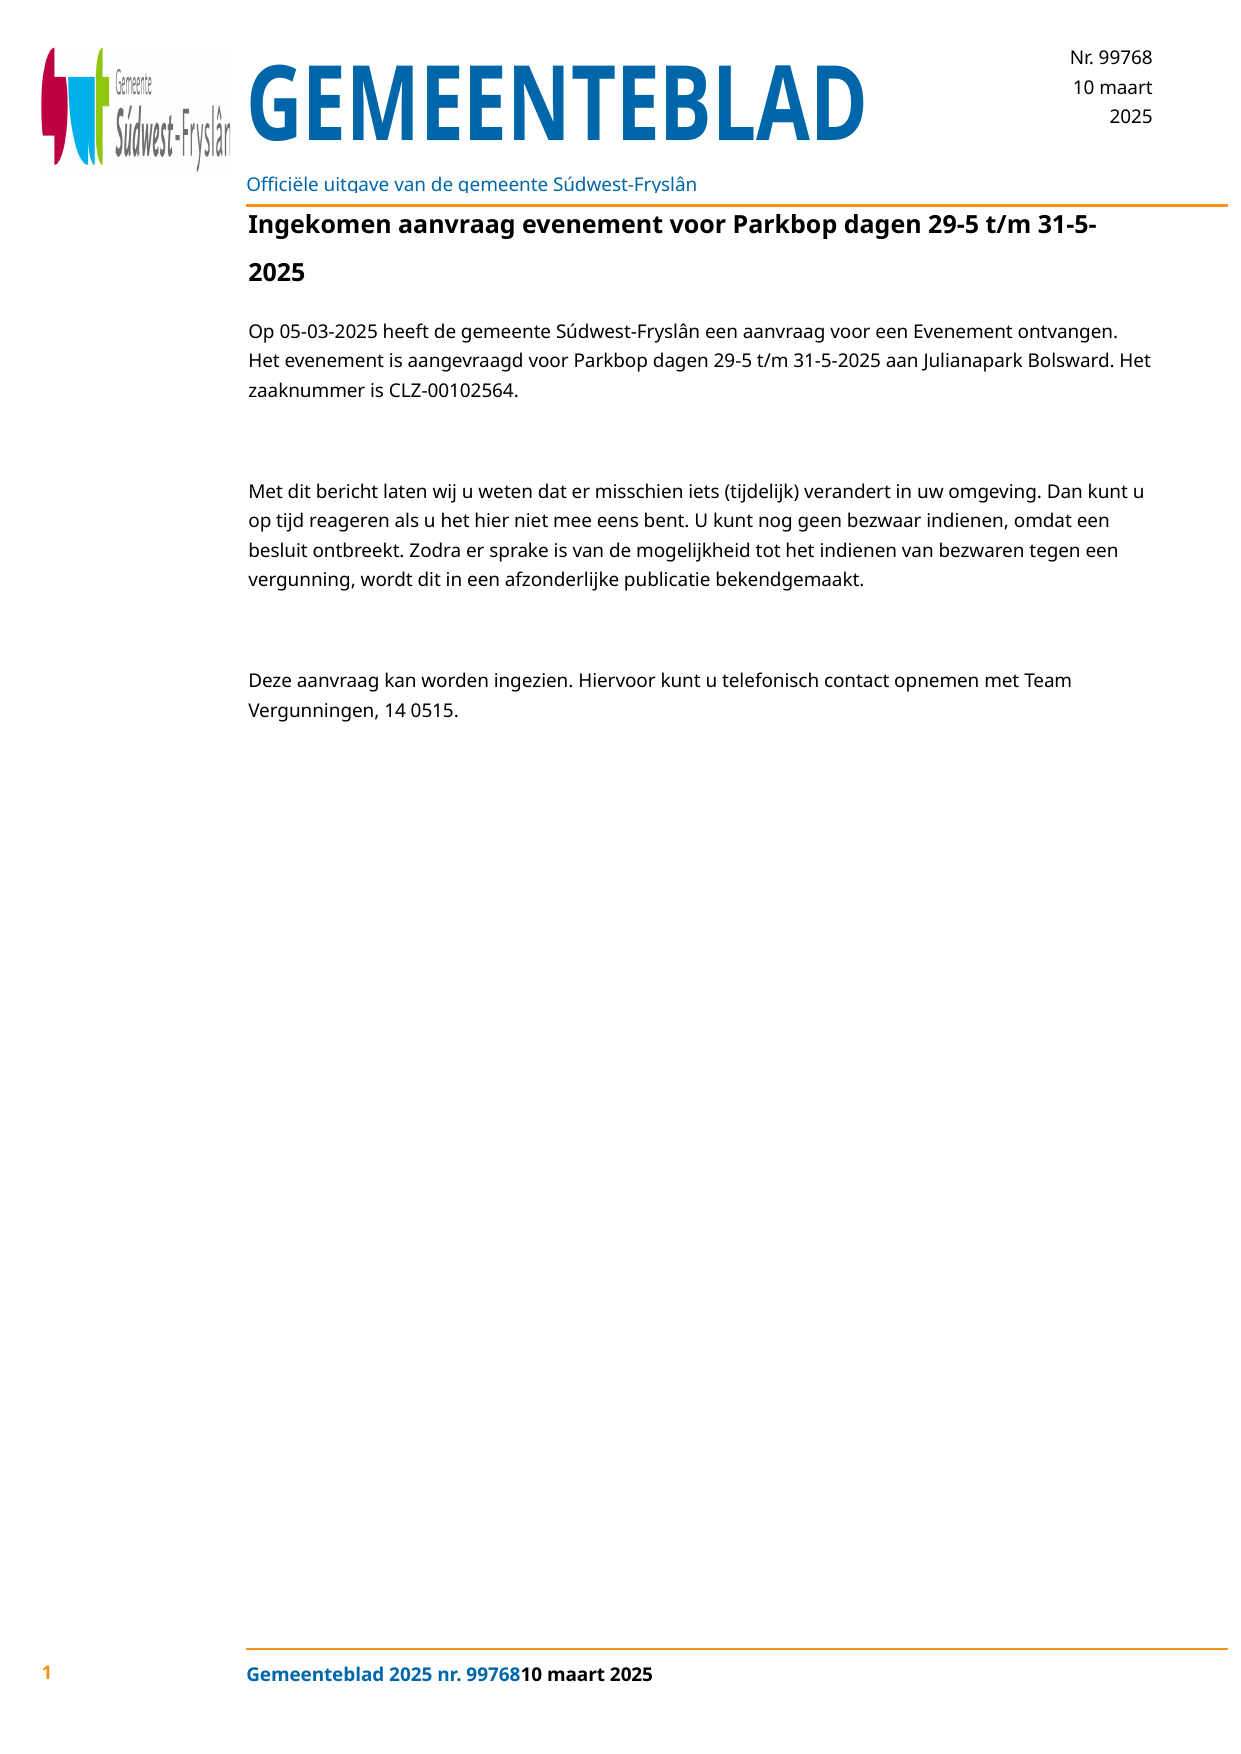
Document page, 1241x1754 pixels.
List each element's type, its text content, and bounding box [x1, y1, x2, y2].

text Met dit bericht laten wij u weten dat er misschien iets (tijdelijk) verandert in uw omgeving. Dan kunt u op tijd reageren als u het hier niet mee eens bent. U kunt nog geen bezwaar indienen, omdat een besluit ontbreekt. Zodra er sprake is van de mogelijkheid tot het indienen van bezwaren tegen een vergunning, wordt dit in een afzonderlijke publicatie bekendgemaakt. [248, 478, 1152, 592]
text Deze aanvraag kan worden ingezien. Hiervoor kunt u telefonisch contact opnemen met Team Vergunningen, 14 0515. [248, 667, 1152, 723]
text Ingekomen aanvraag evenement voor Parkbop dagen 29-5 t/m 31-5-2025 [248, 207, 1152, 288]
text Op 05-03-2025 heeft de gemeente Súdwest-Fryslân een aanvraag voor een Evenement ontvangen. Het evenement is aangevraagd voor Parkbop dagen 29-5 t/m 31-5-2025 aan Julianapark Bolsward. Het zaaknummer is CLZ-00102564. [248, 318, 1152, 403]
picture [41, 47, 231, 172]
